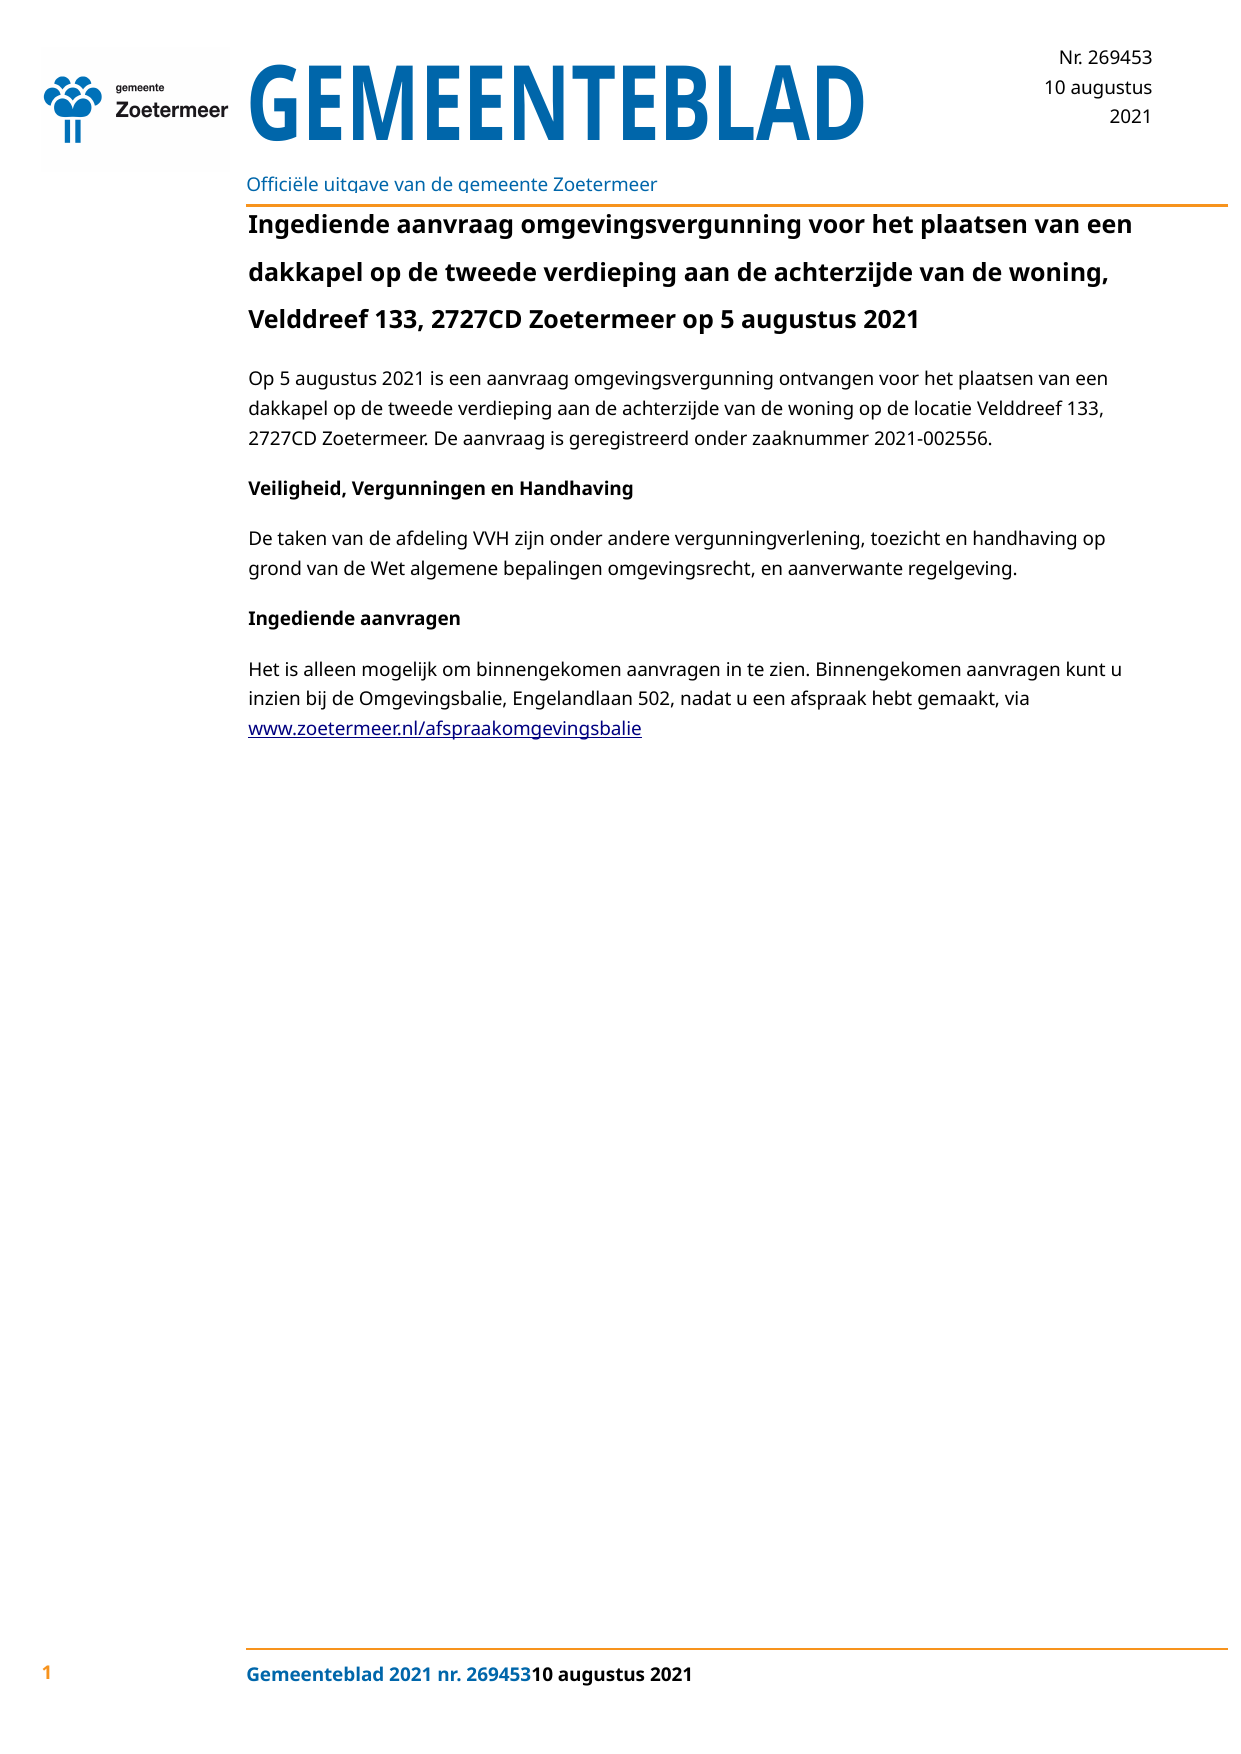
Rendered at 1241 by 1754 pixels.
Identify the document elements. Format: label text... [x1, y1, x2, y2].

text Veiligheid, Vergunningen en Handhaving [248, 475, 1152, 501]
text Op 5 augustus 2021 is een aanvraag omgevingsvergunning ontvangen voor het plaatsen van een dakkapel op de tweede verdieping aan de achterzijde van de woning op de locatie Velddreef 133, 2727CD Zoetermeer. De aanvraag is geregistreerd onder zaaknummer 2021-002556. [248, 366, 1152, 450]
picture [41, 47, 231, 172]
text De taken van de afdeling VVH zijn onder andere vergunningverlening, toezicht en handhaving op grond van de Wet algemene bepalingen omgevingsrecht, en aanverwante regelgeving. [248, 526, 1152, 581]
text Ingediende aanvraag omgevingsvergunning voor het plaatsen van een dakkapel op de tweede verdieping aan de achterzijde van de woning, Velddreef 133, 2727CD Zoetermeer op 5 augustus 2021 [248, 207, 1152, 336]
text Ingediende aanvragen [248, 606, 1152, 631]
text Het is alleen mogelijk om binnengekomen aanvragen in te zien. Binnengekomen aanvragen kunt u inzien bij de Omgevingsbalie, Engelandlaan 502, nadat u een afspraak hebt gemaakt, via www.zoetermeer.nl/afspraakomgevingsbalie [248, 656, 1152, 741]
